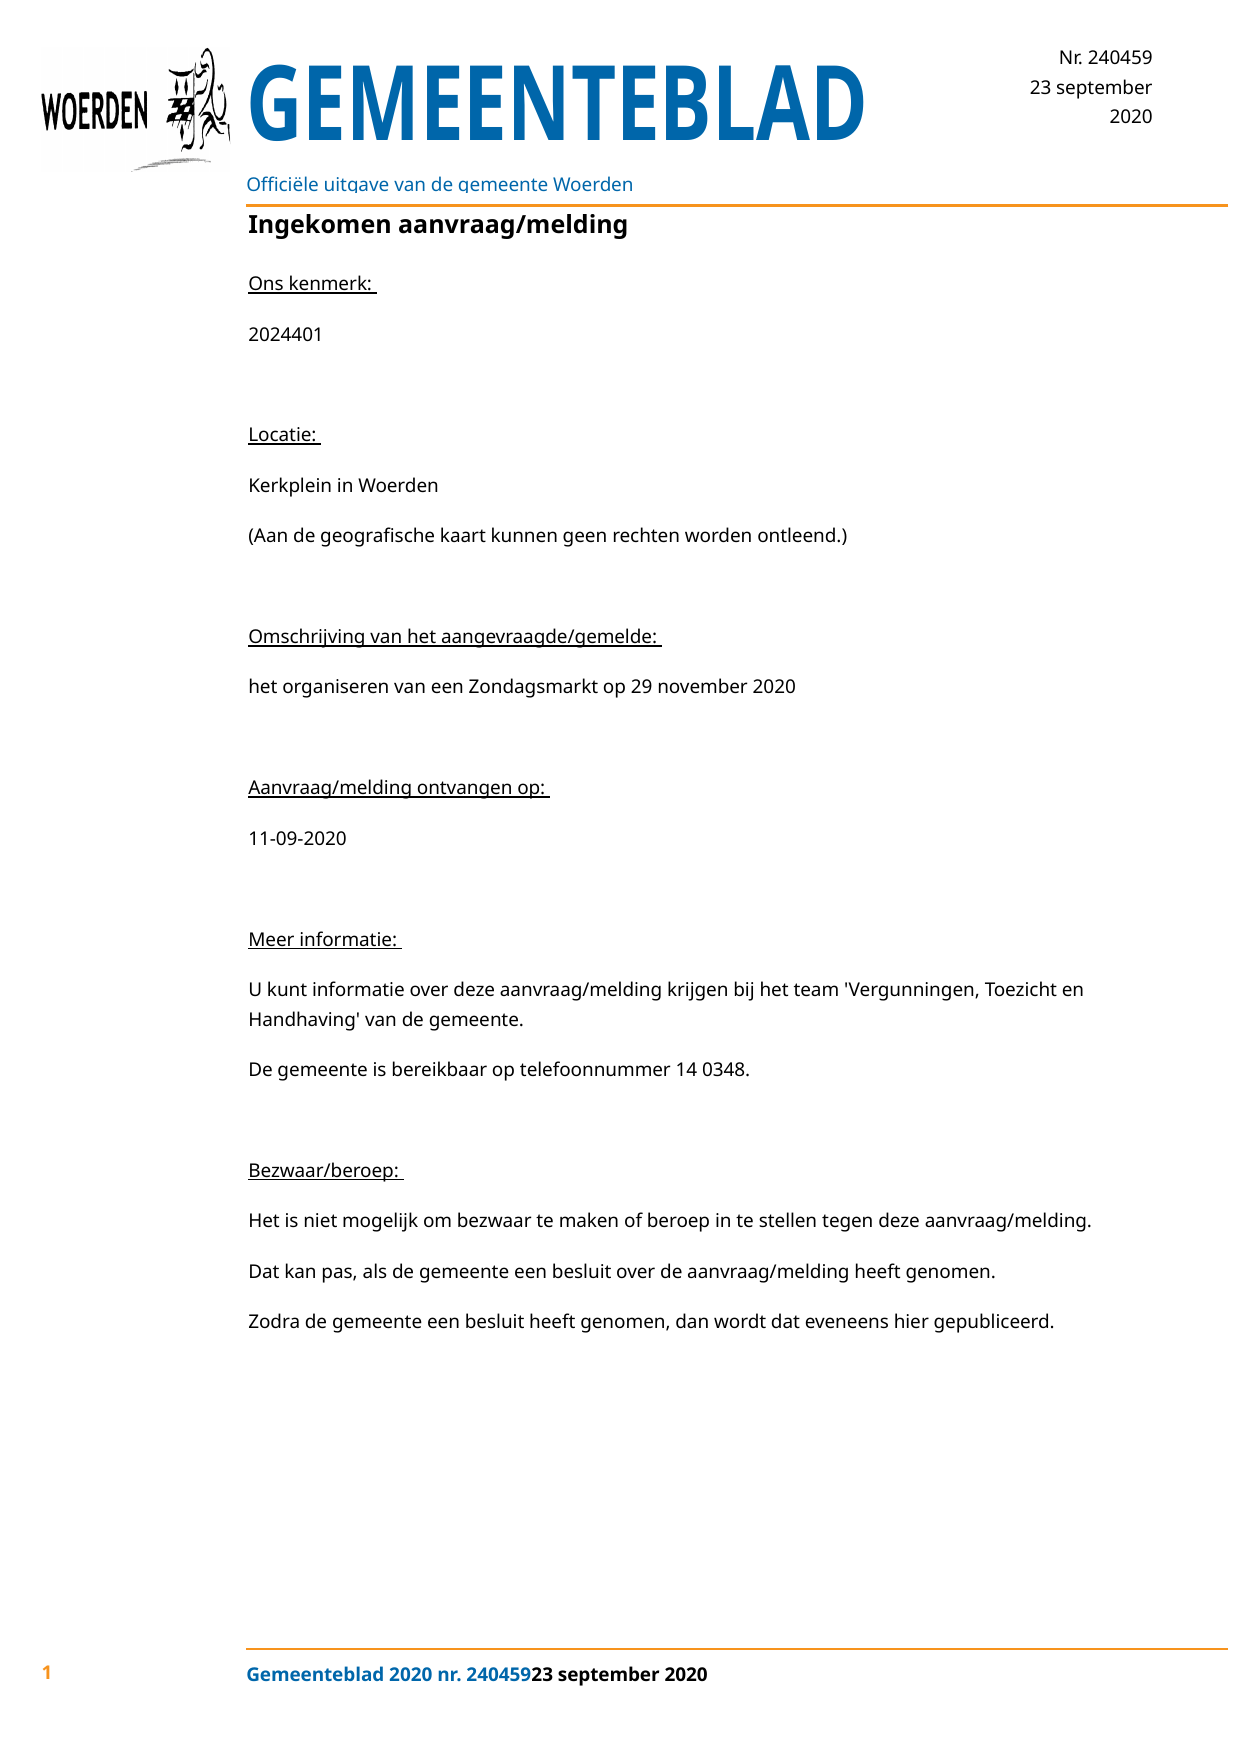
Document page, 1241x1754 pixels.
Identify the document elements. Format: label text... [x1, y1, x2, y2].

text Omschrijving van het aangevraagde/gemelde: [248, 623, 1152, 649]
text Bezwaar/beroep: [248, 1157, 1152, 1183]
text Meer informatie: [248, 926, 1152, 951]
text Ons kenmerk: [248, 270, 1152, 296]
text (Aan de geografische kaart kunnen geen rechten worden ontleend.) [248, 522, 1152, 548]
text Dat kan pas, als de gemeente een besluit over de aanvraag/melding heeft genomen. [248, 1258, 1152, 1283]
text 2024401 [248, 321, 1152, 346]
picture [41, 47, 231, 172]
text De gemeente is bereikbaar op telefoonnummer 14 0348. [248, 1056, 1152, 1082]
text Locatie: [248, 422, 1152, 447]
text Kerkplein in Woerden [248, 472, 1152, 498]
text U kunt informatie over deze aanvraag/melding krijgen bij het team 'Vergunningen, Toezicht en Handhaving' van de gemeente. [248, 976, 1152, 1031]
text Zodra de gemeente een besluit heeft genomen, dan wordt dat eveneens hier gepubliceerd. [248, 1308, 1152, 1334]
text Ingekomen aanvraag/melding [248, 207, 1152, 241]
text 11-09-2020 [248, 825, 1152, 851]
text het organiseren van een Zondagsmarkt op 29 november 2020 [248, 674, 1152, 699]
text Het is niet mogelijk om bezwaar te maken of beroep in te stellen tegen deze aanvraag/melding. [248, 1207, 1152, 1233]
text Aanvraag/melding ontvangen op: [248, 774, 1152, 800]
